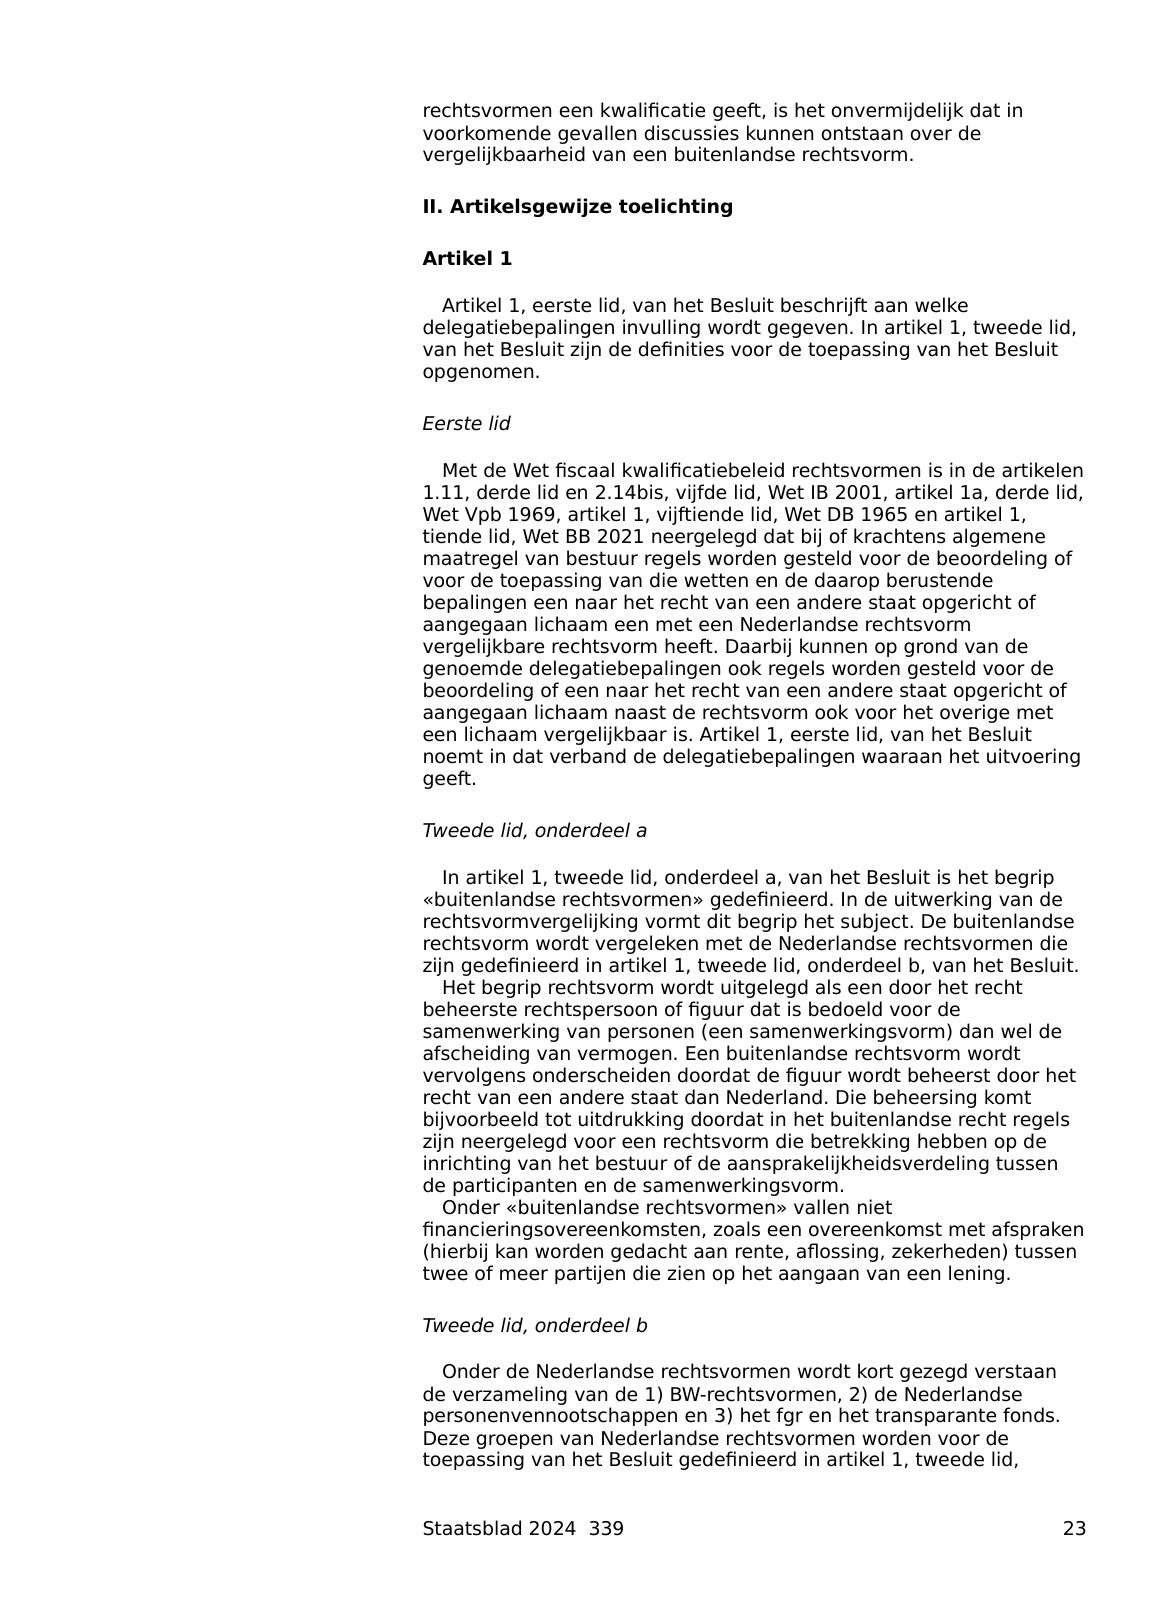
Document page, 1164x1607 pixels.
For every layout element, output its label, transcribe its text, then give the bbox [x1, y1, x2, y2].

text Onder de Nederlandse rechtsvormen wordt kort gezegd verstaan de verzameling van de 1) BW-rechtsvormen, 2) de Nederlandse personenvennootschappen en 3) het fgr en het transparante fonds. Deze groepen van Nederlandse rechtsvormen worden voor de toepassing van het Besluit gedefinieerd in artikel 1, tweede lid, [422, 1361, 1087, 1471]
subtitle Eerste lid [422, 413, 1087, 435]
text Onder «buitenlandse rechtsvormen» vallen niet financieringsovereenkomsten, zoals een overeenkomst met afspraken (hierbij kan worden gedacht aan rente, aflossing, zekerheden) tussen twee of meer partijen die zien op het aangaan van een lening. [422, 1197, 1087, 1284]
text Artikel 1, eerste lid, van het Besluit beschrijft aan welke delegatiebepalingen invulling wordt gegeven. In artikel 1, tweede lid, van het Besluit zijn de definities voor de toepassing van het Besluit opgenomen. [422, 295, 1087, 383]
subtitle II. Artikelsgewijze toelichting [422, 196, 1087, 218]
subtitle Artikel 1 [422, 248, 1087, 270]
text Het begrip rechtsvorm wordt uitgelegd als een door het recht beheerste rechtspersoon of figuur dat is bedoeld voor de samenwerking van personen (een samenwerkingsvorm) dan wel de afscheiding van vermogen. Een buitenlandse rechtsvorm wordt vervolgens onderscheiden doordat de figuur wordt beheerst door het recht van een andere staat dan Nederland. Die beheersing komt bijvoorbeeld tot uitdrukking doordat in het buitenlandse recht regels zijn neergelegd voor een rechtsvorm die betrekking hebben op de inrichting van het bestuur of de aansprakelijkheidsverdeling tussen de participanten en de samenwerkingsvorm. [422, 977, 1087, 1197]
text Met de Wet fiscaal kwalificatiebeleid rechtsvormen is in de artikelen 1.11, derde lid en 2.14bis, vijfde lid, Wet IB 2001, artikel 1a, derde lid, Wet Vpb 1969, artikel 1, vijftiende lid, Wet DB 1965 en artikel 1, tiende lid, Wet BB 2021 neergelegd dat bij of krachtens algemene maatregel van bestuur regels worden gesteld voor de beoordeling of voor de toepassing van die wetten en de daarop berustende bepalingen een naar het recht van een andere staat opgericht of aangegaan lichaam een met een Nederlandse rechtsvorm vergelijkbare rechtsvorm heeft. Daarbij kunnen op grond van de genoemde delegatiebepalingen ook regels worden gesteld voor de beoordeling of een naar het recht van een andere staat opgericht of aangegaan lichaam naast de rechtsvorm ook voor het overige met een lichaam vergelijkbaar is. Artikel 1, eerste lid, van het Besluit noemt in dat verband de delegatiebepalingen waaraan het uitvoering geeft. [422, 460, 1087, 790]
subtitle Tweede lid, onderdeel b [422, 1314, 1087, 1336]
text rechtsvormen een kwalificatie geeft, is het onvermijdelijk dat in voorkomende gevallen discussies kunnen ontstaan over de vergelijkbaarheid van een buitenlandse rechtsvorm. [422, 100, 1087, 166]
subtitle Tweede lid, onderdeel a [422, 820, 1087, 842]
text In artikel 1, tweede lid, onderdeel a, van het Besluit is het begrip «buitenlandse rechtsvormen» gedefinieerd. In de uitwerking van de rechtsvormvergelijking vormt dit begrip het subject. De buitenlandse rechtsvorm wordt vergeleken met de Nederlandse rechtsvormen die zijn gedefinieerd in artikel 1, tweede lid, onderdeel b, van het Besluit. [422, 867, 1087, 977]
